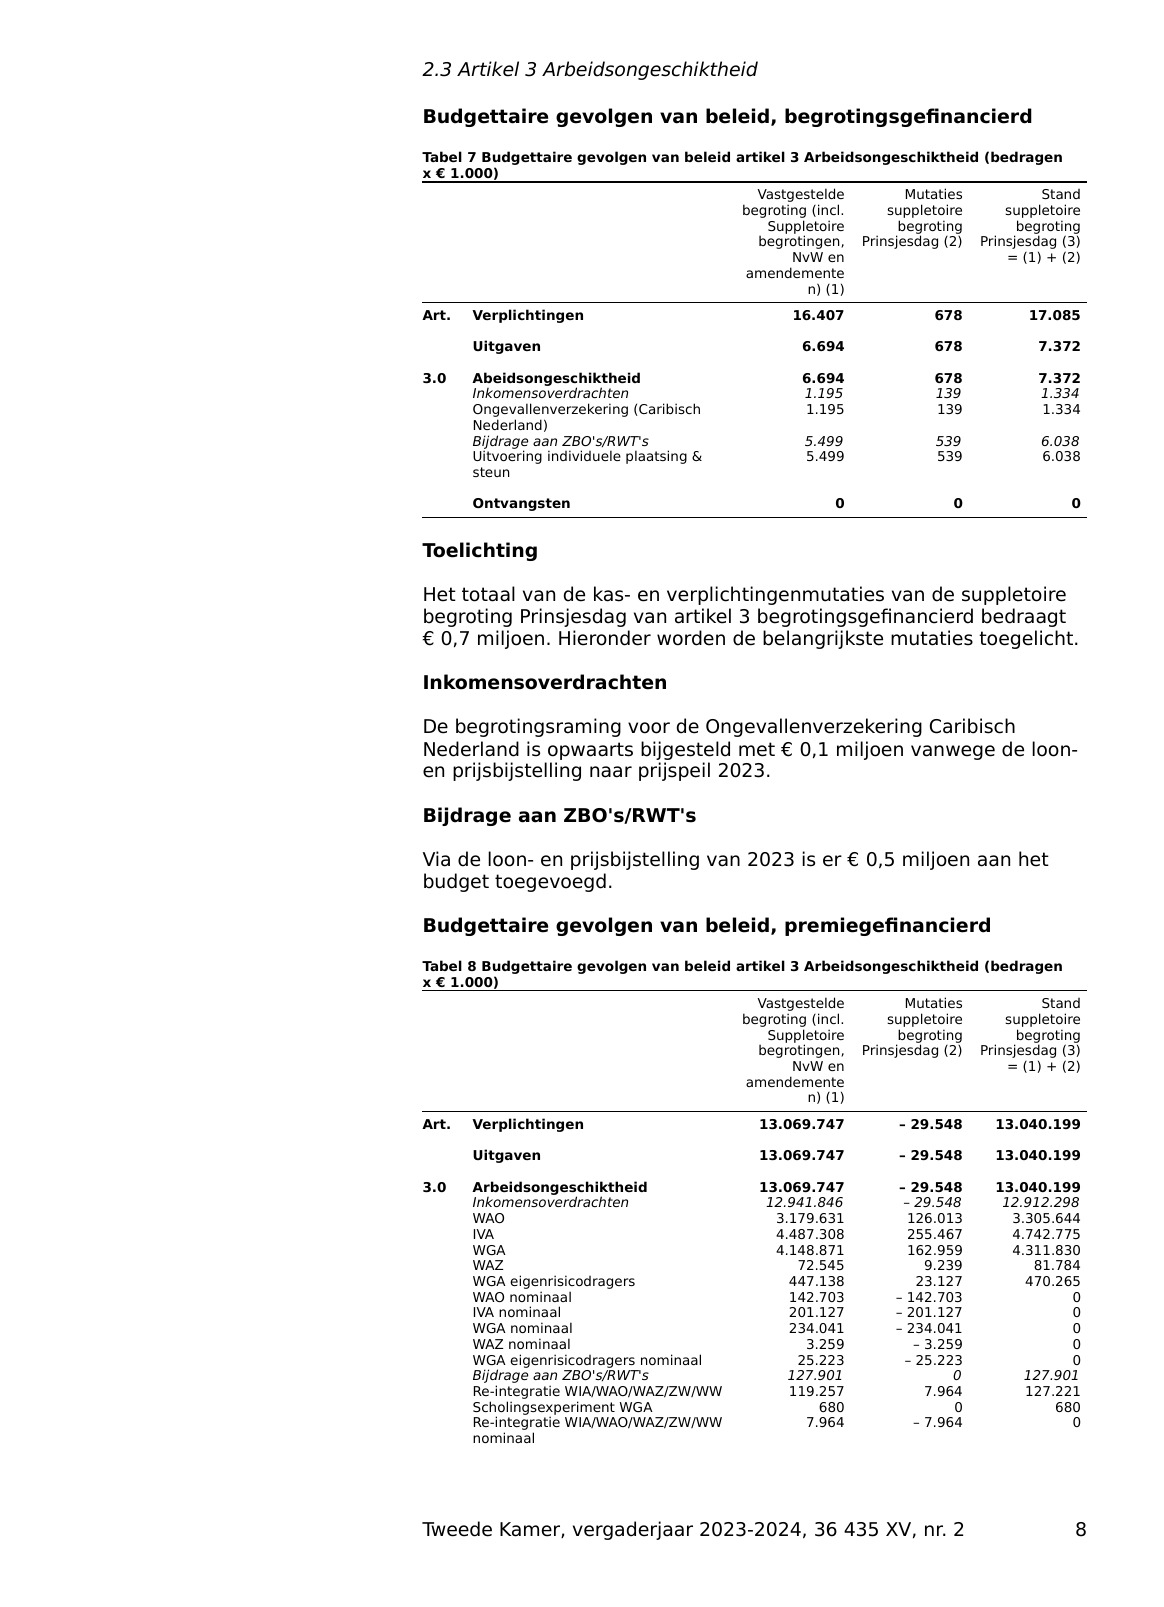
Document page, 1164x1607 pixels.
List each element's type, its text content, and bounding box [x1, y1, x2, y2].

table_cell [422, 1400, 467, 1415]
table_cell [969, 1132, 1087, 1148]
table_cell [850, 1132, 968, 1148]
table_cell [732, 1132, 850, 1148]
table_cell 7.964 [732, 1415, 850, 1447]
table_cell Art. [422, 303, 467, 323]
table_cell [422, 1321, 467, 1337]
table_cell – 29.548 [850, 1179, 968, 1195]
table_cell [422, 1447, 467, 1462]
table_cell 72.545 [732, 1258, 850, 1274]
table_cell [422, 1148, 467, 1164]
table_cell [422, 496, 467, 517]
table_cell Mutaties suppletoire begroting Prinsjesdag (2) [850, 991, 968, 1111]
table_cell – 7.964 [850, 1415, 968, 1447]
table_cell 0 [732, 496, 850, 517]
table_cell 678 [850, 339, 968, 355]
table_cell [732, 1164, 850, 1179]
text Het totaal van de kas- en verplichtingenmutaties van de suppletoire begroting Prinsjesdag van artikel 3 begrotingsgefinancierd bedraagt € 0,7 miljoen. Hieronder worden de belangrijkste mutaties toegelicht. [422, 584, 1087, 650]
table_cell [467, 1164, 732, 1179]
table_cell Abeidsongeschiktheid [467, 371, 732, 386]
table_cell Verplichtingen [467, 303, 732, 323]
table_cell 23.127 [850, 1274, 968, 1289]
table_cell 12.912.298 [969, 1195, 1087, 1211]
subtitle Budgettaire gevolgen van beleid, begrotingsgefinancierd [422, 106, 1087, 128]
table_cell Verplichtingen [467, 1112, 732, 1132]
table_cell [422, 1227, 467, 1242]
table_cell [732, 355, 850, 371]
table_cell [850, 323, 968, 339]
table_cell 678 [850, 371, 968, 386]
table_cell [732, 1447, 850, 1462]
table_cell 3.305.644 [969, 1211, 1087, 1227]
table_cell [969, 323, 1087, 339]
table_cell [422, 323, 467, 339]
table_cell 255.467 [850, 1227, 968, 1242]
table_cell 6.694 [732, 339, 850, 355]
table_cell 234.041 [732, 1321, 850, 1337]
subtitle Inkomensoverdrachten [422, 672, 1087, 694]
table_cell Inkomensoverdrachten [467, 386, 732, 402]
table_cell 0 [969, 1321, 1087, 1337]
table_cell WAZ [467, 1258, 732, 1274]
table_cell [850, 355, 968, 371]
table_cell [422, 481, 467, 496]
table_cell 539 [850, 434, 968, 449]
table_cell Inkomensoverdrachten [467, 1195, 732, 1211]
table_cell [467, 323, 732, 339]
table_cell 13.069.747 [732, 1179, 850, 1195]
table_cell [850, 1164, 968, 1179]
table_cell [422, 1290, 467, 1305]
table_cell 1.195 [732, 386, 850, 402]
subtitle Budgettaire gevolgen van beleid, premiegefinancierd [422, 915, 1087, 937]
table_cell IVA [467, 1227, 732, 1242]
subtitle 2.3 Artikel 3 Arbeidsongeschiktheid [422, 59, 1087, 81]
table_cell – 25.223 [850, 1353, 968, 1368]
table_cell [969, 355, 1087, 371]
table_cell [732, 481, 850, 496]
text De begrotingsraming voor de Ongevallenverzekering Caribisch Nederland is opwaarts bijgesteld met € 0,1 miljoen vanwege de loon- en prijsbijstelling naar prijspeil 2023. [422, 716, 1087, 782]
table_cell 13.040.199 [969, 1112, 1087, 1132]
table_cell [422, 339, 467, 355]
table_cell – 142.703 [850, 1290, 968, 1305]
table_cell 4.148.871 [732, 1242, 850, 1258]
table_cell IVA nominaal [467, 1305, 732, 1321]
table_cell [422, 1195, 467, 1211]
table_cell [422, 1164, 467, 1179]
table_cell [422, 1353, 467, 1368]
table_cell [969, 481, 1087, 496]
table_cell [467, 1447, 732, 1462]
table_cell – 29.548 [850, 1148, 968, 1164]
table_cell 0 [969, 1305, 1087, 1321]
table_cell 0 [850, 1368, 968, 1384]
table_cell Mutaties suppletoire begroting Prinsjesdag (2) [850, 183, 968, 302]
table_cell Stand suppletoire begroting Prinsjesdag (3) = (1) + (2) [969, 991, 1087, 1111]
table_cell 6.038 [969, 434, 1087, 449]
table_cell Uitgaven [467, 339, 732, 355]
table_cell 142.703 [732, 1290, 850, 1305]
table_cell [422, 386, 467, 402]
table_cell 13.069.747 [732, 1112, 850, 1132]
table_cell [422, 355, 467, 371]
table_cell [422, 1368, 467, 1384]
table_cell [422, 1211, 467, 1227]
table_cell Art. [422, 1112, 467, 1132]
table_cell 7.964 [850, 1384, 968, 1399]
table_cell 0 [969, 1290, 1087, 1305]
table_cell – 3.259 [850, 1337, 968, 1352]
table_cell 680 [732, 1400, 850, 1415]
table_cell 139 [850, 386, 968, 402]
table_cell 6.038 [969, 449, 1087, 481]
table_cell Re-integratie WIA/WAO/WAZ/ZW/WW nominaal [467, 1415, 732, 1447]
table_cell 17.085 [969, 303, 1087, 323]
table_cell [422, 1242, 467, 1258]
table_cell 0 [969, 1353, 1087, 1368]
table_cell 126.013 [850, 1211, 968, 1227]
table_cell [467, 355, 732, 371]
table_header Tabel 8 Budgettaire gevolgen van beleid artikel 3 Arbeidsongeschiktheid (bedragen x € 1.000) [422, 959, 1087, 990]
table_cell Vastgestelde begroting (incl. Suppletoire begrotingen, NvW en amendementen) (1) [732, 183, 850, 302]
table_cell 539 [850, 449, 968, 481]
table_cell 12.941.846 [732, 1195, 850, 1211]
table_cell 201.127 [732, 1305, 850, 1321]
table_cell [969, 1447, 1087, 1462]
table_header Tabel 7 Budgettaire gevolgen van beleid artikel 3 Arbeidsongeschiktheid (bedragen x € 1.000) [422, 150, 1087, 181]
table_cell 3.259 [732, 1337, 850, 1352]
table_cell 3.0 [422, 1179, 467, 1195]
table_cell 470.265 [969, 1274, 1087, 1289]
table_cell 13.069.747 [732, 1148, 850, 1164]
table_cell WGA eigenrisicodragers nominaal [467, 1353, 732, 1368]
table_cell 0 [850, 496, 968, 517]
table_cell [467, 1132, 732, 1148]
subtitle Toelichting [422, 540, 1087, 562]
table_cell [422, 183, 467, 302]
table_cell 5.499 [732, 434, 850, 449]
table_cell WGA nominaal [467, 1321, 732, 1337]
table_cell 119.257 [732, 1384, 850, 1399]
table_cell WAZ nominaal [467, 1337, 732, 1352]
table_cell [850, 1447, 968, 1462]
table_cell [422, 402, 467, 433]
table_cell 3.0 [422, 371, 467, 386]
table_cell Ontvangsten [467, 496, 732, 517]
subtitle Bijdrage aan ZBO's/RWT's [422, 804, 1087, 827]
table_cell WAO nominaal [467, 1290, 732, 1305]
table_cell 0 [969, 496, 1087, 517]
table_cell 680 [969, 1400, 1087, 1415]
table_cell [422, 1274, 467, 1289]
table_cell Ongevallenverzekering (Caribisch Nederland) [467, 402, 732, 433]
table_cell 0 [969, 1415, 1087, 1447]
table_cell 0 [850, 1400, 968, 1415]
table_cell Scholingsexperiment WGA [467, 1400, 732, 1415]
table_cell [422, 1132, 467, 1148]
table_cell 127.901 [732, 1368, 850, 1384]
table_cell WAO [467, 1211, 732, 1227]
table_cell – 29.548 [850, 1112, 968, 1132]
table_cell 139 [850, 402, 968, 433]
table_cell [850, 481, 968, 496]
table_cell Bijdrage aan ZBO's/RWT's [467, 1368, 732, 1384]
table_cell 447.138 [732, 1274, 850, 1289]
table_cell 4.311.830 [969, 1242, 1087, 1258]
table_cell – 201.127 [850, 1305, 968, 1321]
text Via de loon- en prijsbijstelling van 2023 is er € 0,5 miljoen aan het budget toegevoegd. [422, 849, 1087, 893]
table_cell Re-integratie WIA/WAO/WAZ/ZW/WW [467, 1384, 732, 1399]
table_cell WGA eigenrisicodragers [467, 1274, 732, 1289]
table_cell [732, 323, 850, 339]
table_cell Bijdrage aan ZBO's/RWT's [467, 434, 732, 449]
table_cell 81.784 [969, 1258, 1087, 1274]
table_cell 9.239 [850, 1258, 968, 1274]
table_cell [422, 1384, 467, 1399]
table_cell 16.407 [732, 303, 850, 323]
table_cell WGA [467, 1242, 732, 1258]
table_cell [422, 1305, 467, 1321]
table_cell – 29.548 [850, 1195, 968, 1211]
table_cell 7.372 [969, 371, 1087, 386]
table_cell 3.179.631 [732, 1211, 850, 1227]
table_cell 13.040.199 [969, 1148, 1087, 1164]
table_cell 1.334 [969, 402, 1087, 433]
table_cell [467, 183, 732, 302]
table_cell 5.499 [732, 449, 850, 481]
table_cell 127.221 [969, 1384, 1087, 1399]
table_cell [969, 1164, 1087, 1179]
table_cell Uitvoering individuele plaatsing & steun [467, 449, 732, 481]
table_cell 13.040.199 [969, 1179, 1087, 1195]
table_cell Arbeidsongeschiktheid [467, 1179, 732, 1195]
table_cell [422, 1337, 467, 1352]
table_cell Uitgaven [467, 1148, 732, 1164]
table_cell [422, 1415, 467, 1447]
table_cell 1.334 [969, 386, 1087, 402]
table_cell 7.372 [969, 339, 1087, 355]
table_cell [422, 991, 467, 1111]
table_cell [467, 991, 732, 1111]
table_cell 6.694 [732, 371, 850, 386]
table_cell 678 [850, 303, 968, 323]
table_cell Vastgestelde begroting (incl. Suppletoire begrotingen, NvW en amendementen) (1) [732, 991, 850, 1111]
table_cell 1.195 [732, 402, 850, 433]
table_cell 4.487.308 [732, 1227, 850, 1242]
table_cell 127.901 [969, 1368, 1087, 1384]
table_cell [422, 434, 467, 449]
table_cell 4.742.775 [969, 1227, 1087, 1242]
table_cell 25.223 [732, 1353, 850, 1368]
table_cell 0 [969, 1337, 1087, 1352]
table_cell [467, 481, 732, 496]
table_cell 162.959 [850, 1242, 968, 1258]
table_cell Stand suppletoire begroting Prinsjesdag (3) = (1) + (2) [969, 183, 1087, 302]
table_cell [422, 1258, 467, 1274]
table_cell – 234.041 [850, 1321, 968, 1337]
table_cell [422, 449, 467, 481]
